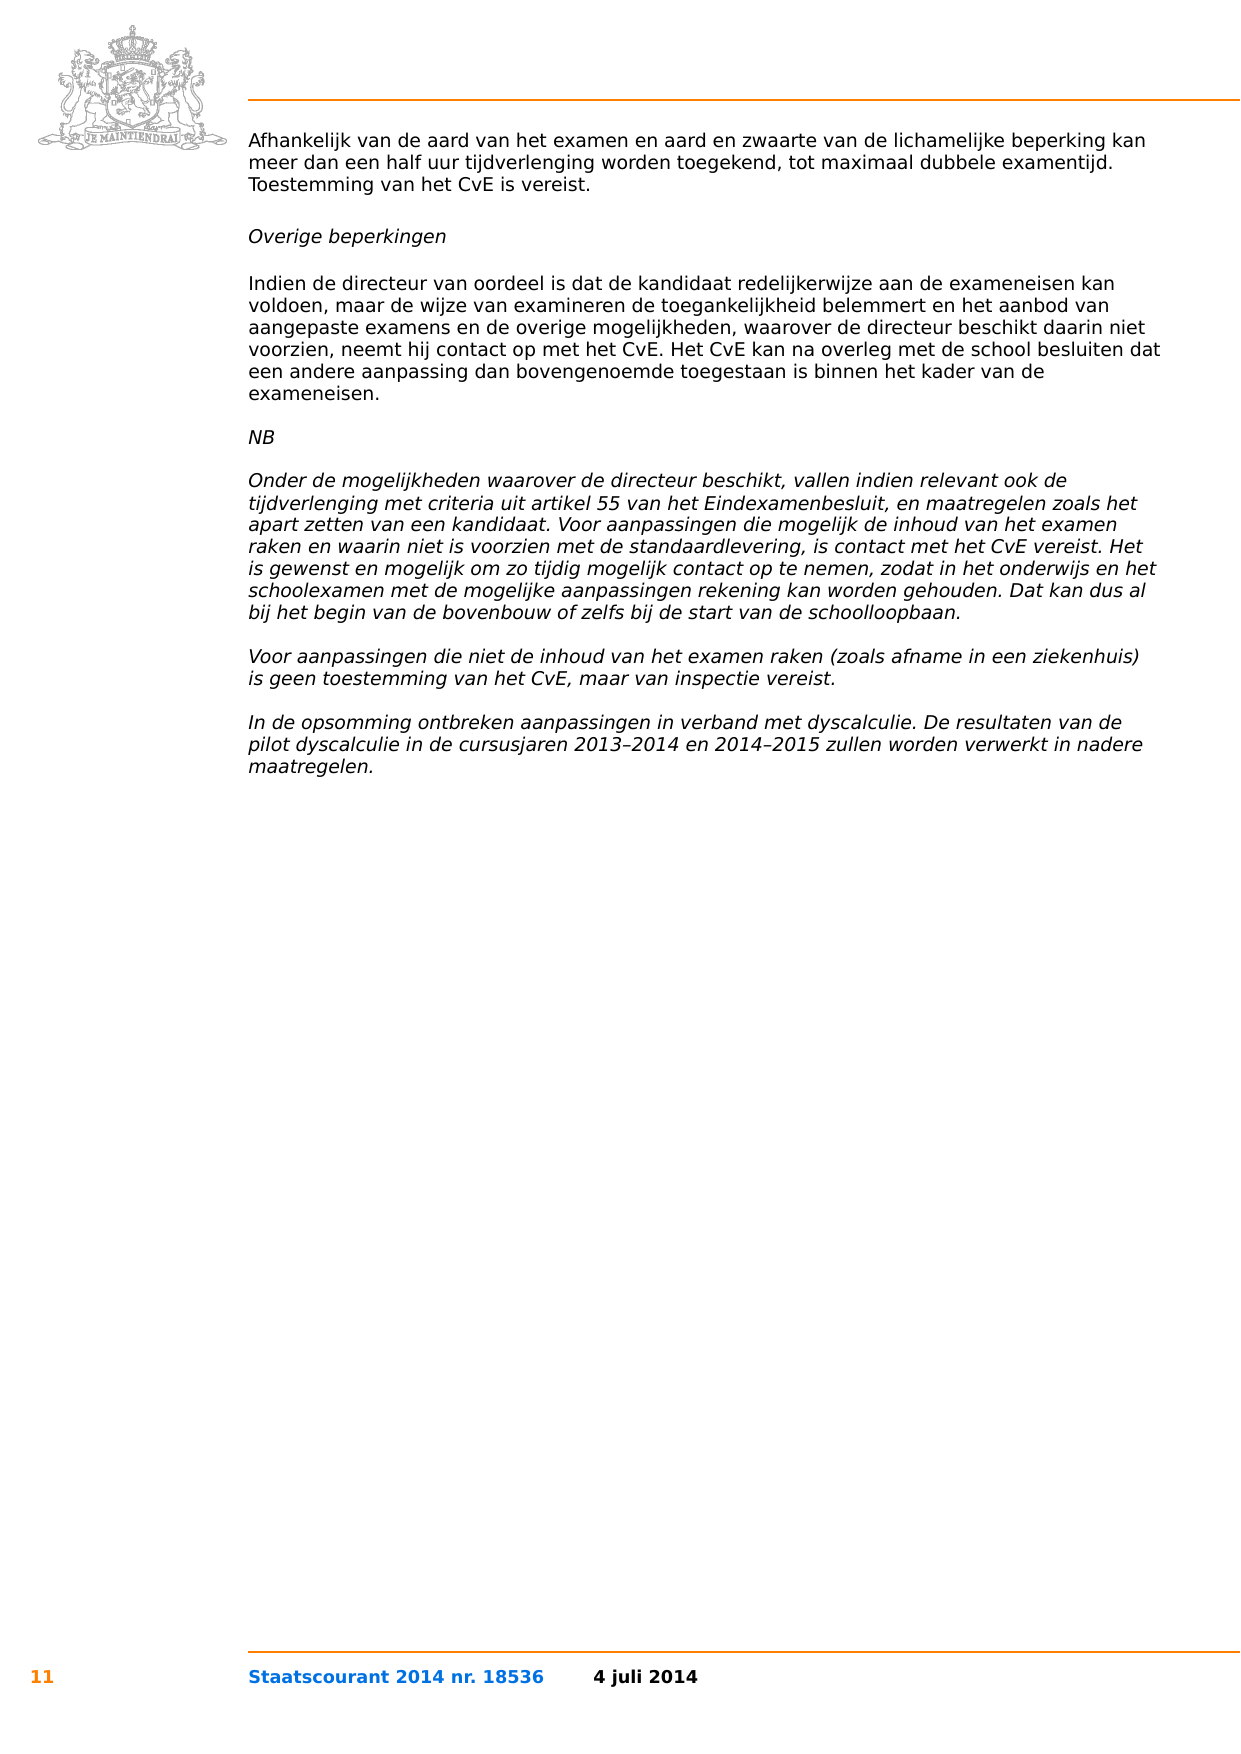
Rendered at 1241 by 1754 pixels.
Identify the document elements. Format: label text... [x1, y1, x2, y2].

text Afhankelijk van de aard van het examen en aard en zwaarte van de lichamelijke beperking kan meer dan een half uur tijdverlenging worden toegekend, tot maximaal dubbele examentijd. Toestemming van het CvE is vereist. [248, 130, 1163, 196]
text In de opsomming ontbreken aanpassingen in verband met dyscalculie. De resultaten van de pilot dyscalculie in de cursusjaren 2013–2014 en 2014–2015 zullen worden verwerkt in nadere maatregelen. [248, 712, 1163, 778]
subtitle Overige beperkingen [248, 226, 1163, 248]
picture [38, 25, 227, 150]
text Voor aanpassingen die niet de inhoud van het examen raken (zoals afname in een ziekenhuis) is geen toestemming van het CvE, maar van inspectie vereist. [248, 646, 1163, 690]
text Onder de mogelijkheden waarover de directeur beschikt, vallen indien relevant ook de tijdverlenging met criteria uit artikel 55 van het Eindexamenbesluit, en maatregelen zoals het apart zetten van een kandidaat. Voor aanpassingen die mogelijk de inhoud van het examen raken en waarin niet is voorzien met de standaardlevering, is contact met het CvE vereist. Het is gewenst en mogelijk om zo tijdig mogelijk contact op te nemen, zodat in het onderwijs en het schoolexamen met de mogelijke aanpassingen rekening kan worden gehouden. Dat kan dus al bij het begin van de bovenbouw of zelfs bij de start van de schoolloopbaan. [248, 470, 1163, 624]
text NB [248, 427, 1163, 448]
text Indien de directeur van oordeel is dat de kandidaat redelijkerwijze aan de exameneisen kan voldoen, maar de wijze van examineren de toegankelijkheid belemmert en het aanbod van aangepaste examens en de overige mogelijkheden, waarover de directeur beschikt daarin niet voorzien, neemt hij contact op met het CvE. Het CvE kan na overleg met de school besluiten dat een andere aanpassing dan bovengenoemde toegestaan is binnen het kader van de exameneisen. [248, 273, 1163, 405]
